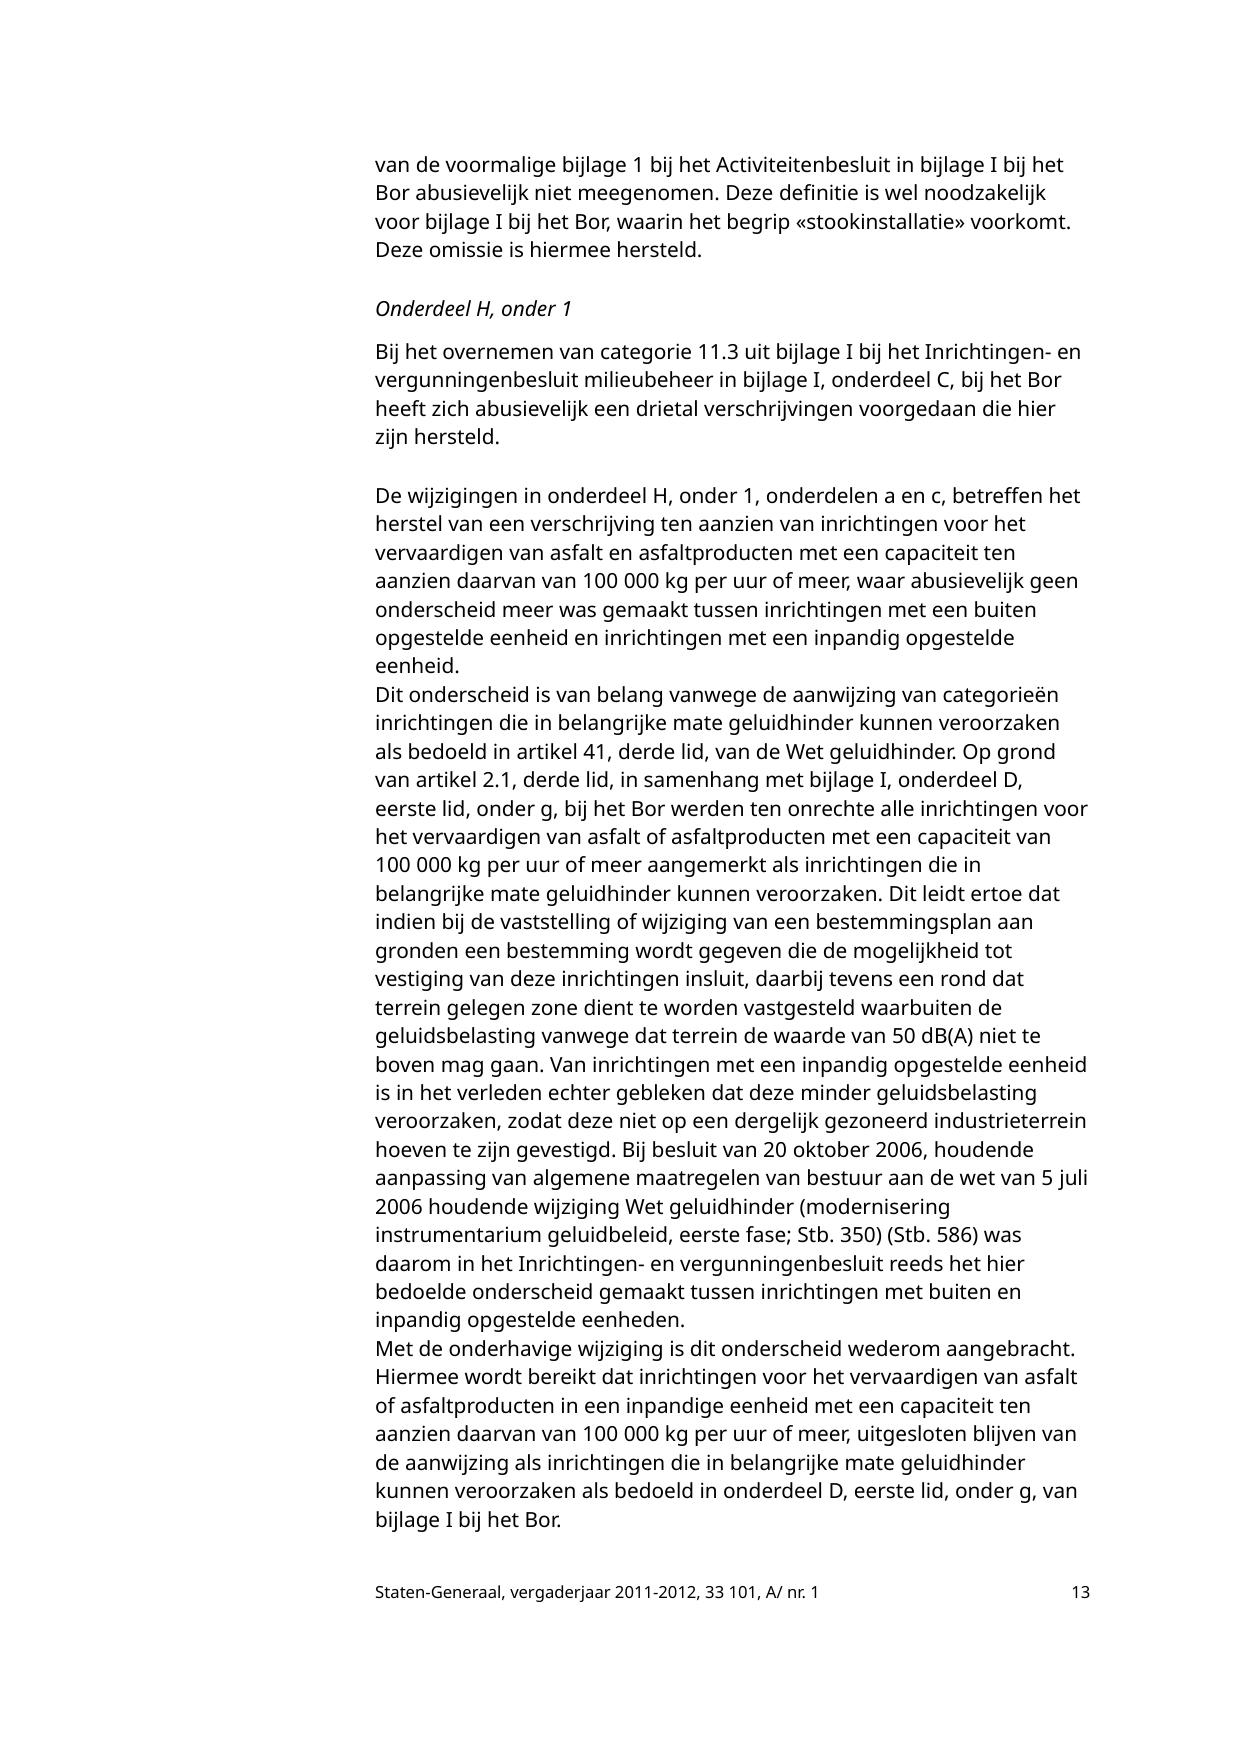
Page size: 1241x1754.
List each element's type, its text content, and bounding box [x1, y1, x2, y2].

text Met de onderhavige wijziging is dit onderscheid wederom aangebracht. Hiermee wordt bereikt dat inrichtingen voor het vervaardigen van asfalt of asfaltproducten in een inpandige eenheid met een capaciteit ten aanzien daarvan van 100 000 kg per uur of meer, uitgesloten blijven van de aanwijzing als inrichtingen die in belangrijke mate geluidhinder kunnen veroorzaken als bedoeld in onderdeel D, eerste lid, onder g, van bijlage I bij het Bor. [375, 1334, 1090, 1533]
text Onderdeel H, onder 1 [375, 294, 1090, 322]
text Bij het overnemen van categorie 11.3 uit bijlage I bij het Inrichtingen- en vergunningenbesluit milieubeheer in bijlage I, onderdeel C, bij het Bor heeft zich abusievelijk een drietal verschrijvingen voorgedaan die hier zijn hersteld. [375, 337, 1090, 451]
text van de voormalige bijlage 1 bij het Activiteitenbesluit in bijlage I bij het Bor abusievelijk niet meegenomen. Deze definitie is wel noodzakelijk voor bijlage I bij het Bor, waarin het begrip «stookinstallatie» voorkomt. Deze omissie is hiermee hersteld. [375, 150, 1090, 264]
text De wijzigingen in onderdeel H, onder 1, onderdelen a en c, betreffen het herstel van een verschrijving ten aanzien van inrichtingen voor het vervaardigen van asfalt en asfaltproducten met een capaciteit ten aanzien daarvan van 100 000 kg per uur of meer, waar abusievelijk geen onderscheid meer was gemaakt tussen inrichtingen met een buiten opgestelde eenheid en inrichtingen met een inpandig opgestelde eenheid. [375, 481, 1090, 680]
text Dit onderscheid is van belang vanwege de aanwijzing van categorieën inrichtingen die in belangrijke mate geluidhinder kunnen veroorzaken als bedoeld in artikel 41, derde lid, van de Wet geluidhinder. Op grond van artikel 2.1, derde lid, in samenhang met bijlage I, onderdeel D, eerste lid, onder g, bij het Bor werden ten onrechte alle inrichtingen voor het vervaardigen van asfalt of asfaltproducten met een capaciteit van 100 000 kg per uur of meer aangemerkt als inrichtingen die in belangrijke mate geluidhinder kunnen veroorzaken. Dit leidt ertoe dat indien bij de vaststelling of wijziging van een bestemmingsplan aan gronden een bestemming wordt gegeven die de mogelijkheid tot vestiging van deze inrichtingen insluit, daarbij tevens een rond dat terrein gelegen zone dient te worden vastgesteld waarbuiten de geluidsbelasting vanwege dat terrein de waarde van 50 dB(A) niet te boven mag gaan. Van inrichtingen met een inpandig opgestelde eenheid is in het verleden echter gebleken dat deze minder geluidsbelasting veroorzaken, zodat deze niet op een dergelijk gezoneerd industrieterrein hoeven te zijn gevestigd. Bij besluit van 20 oktober 2006, houdende aanpassing van algemene maatregelen van bestuur aan de wet van 5 juli 2006 houdende wijziging Wet geluidhinder (modernisering instrumentarium geluidbeleid, eerste fase; Stb. 350) (Stb. 586) was daarom in het Inrichtingen- en vergunningenbesluit reeds het hier bedoelde onderscheid gemaakt tussen inrichtingen met buiten en inpandig opgestelde eenheden. [375, 680, 1090, 1334]
